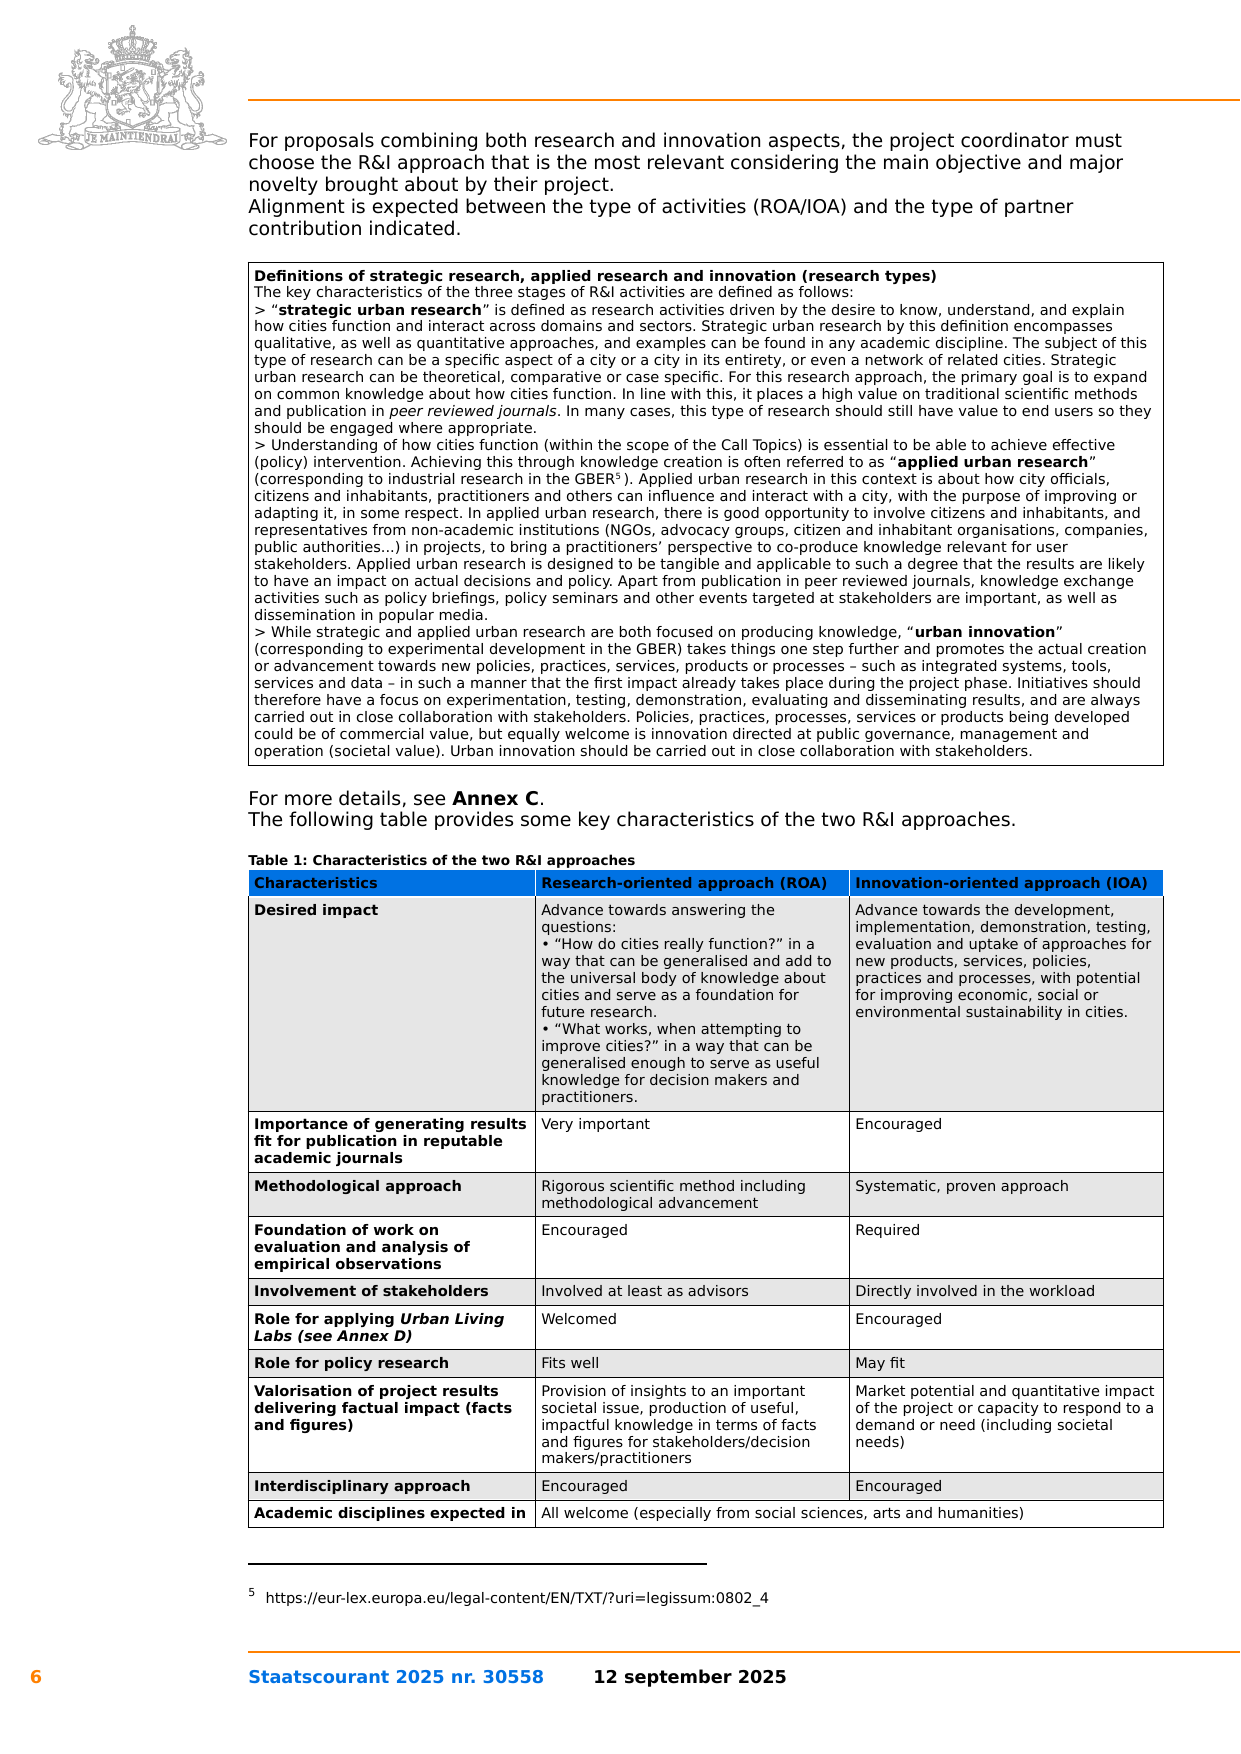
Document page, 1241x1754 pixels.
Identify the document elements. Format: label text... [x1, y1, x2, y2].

table_cell Advance towards answering the questions: • “How do cities really function?” in a way that can be generalised and add to the universal body of knowledge about cities and serve as a foundation for future research. • “What works, when attempting to improve cities?” in a way that can be generalised enough to serve as useful knowledge for decision makers and practitioners. [536, 898, 849, 1111]
table_header Table 1: Characteristics of the two R&I approaches [248, 853, 1163, 869]
table_cell Innovation-oriented approach (IOA) [850, 870, 1163, 896]
table_cell All welcome (especially from social sciences, arts and humanities) [536, 1501, 1163, 1527]
table_cell Desired impact [249, 898, 535, 1111]
table_cell Advance towards the development, implementation, demonstration, testing, evaluation and uptake of approaches for new products, services, policies, practices and processes, with potential for improving economic, social or environmental sustainability in cities. [850, 898, 1163, 1111]
table_cell Academic disciplines expected in [249, 1501, 535, 1527]
table_cell Characteristics [249, 870, 535, 896]
table_cell Foundation of work on evaluation and analysis of empirical observations [249, 1217, 535, 1278]
table_cell Systematic, proven approach [850, 1173, 1163, 1216]
picture [38, 25, 227, 150]
table_cell Role for applying Urban Living Labs (see Annex D) [249, 1306, 535, 1349]
table_cell Very important [536, 1112, 849, 1172]
table_cell Rigorous scientific method including methodological advancement [536, 1173, 849, 1216]
table_cell Market potential and quantitative impact of the project or capacity to respond to a demand or need (including societal needs) [850, 1378, 1163, 1472]
table_cell Encouraged [536, 1217, 849, 1278]
table_cell Involvement of stakeholders [249, 1279, 535, 1305]
text For more details, see Annex C. [248, 787, 1163, 809]
table_cell Encouraged [850, 1306, 1163, 1349]
table_cell Encouraged [850, 1473, 1163, 1499]
table_cell Directly involved in the workload [850, 1279, 1163, 1305]
table_cell Role for policy research [249, 1350, 535, 1377]
table_cell May fit [850, 1350, 1163, 1377]
table_cell Encouraged [536, 1473, 849, 1499]
text The following table provides some key characteristics of the two R&I approaches. [248, 809, 1163, 831]
table_cell Fits well [536, 1350, 849, 1377]
table_cell Research-oriented approach (ROA) [536, 870, 849, 896]
table_cell Required [850, 1217, 1163, 1278]
text For proposals combining both research and innovation aspects, the project coordinator must choose the R&I approach that is the most relevant considering the main objective and major novelty brought about by their project. [248, 130, 1163, 196]
table_cell Importance of generating results fit for publication in reputable academic journals [249, 1112, 535, 1172]
table_cell Interdisciplinary approach [249, 1473, 535, 1499]
table_header Definitions of strategic research, applied research and innovation (research types) The key characteristics of the three stages of R&I activities are defined as follows: > “strategic urban research” is defined as research activities driven by the desire to know, understand, and explain how cities function and interact across domains and sectors. Strategic urban research by this definition encompasses qualitative, as well as quantitative approaches, and examples can be found in any academic discipline. The subject of this type of research can be a specific aspect of a city or a city in its entirety, or even a network of related cities. Strategic urban research can be theoretical, comparative or case specific. For this research approach, the primary goal is to expand on common knowledge about how cities function. In line with this, it places a high value on traditional scientific methods and publication in peer reviewed journals. In many cases, this type of research should still have value to end users so they should be engaged where appropriate. > Understanding of how cities function (within the scope of the Call Topics) is essential to be able to achieve effective (policy) intervention. Achieving this through knowledge creation is often referred to as “applied urban research” (corresponding to industrial research in the GBER). Applied urban research in this context is about how city officials, citizens and inhabitants, practitioners and others can influence and interact with a city, with the purpose of improving or adapting it, in some respect. In applied urban research, there is good opportunity to involve citizens and inhabitants, and representatives from non-academic institutions (NGOs, advocacy groups, citizen and inhabitant organisations, companies, public authorities...) in projects, to bring a practitioners’ perspective to co-produce knowledge relevant for user stakeholders. Applied urban research is designed to be tangible and applicable to such a degree that the results are likely to have an impact on actual decisions and policy. Apart from publication in peer reviewed journals, knowledge exchange activities such as policy briefings, policy seminars and other events targeted at stakeholders are important, as well as dissemination in popular media. > While strategic and applied urban research are both focused on producing knowledge, “urban innovation” (corresponding to experimental development in the GBER) takes things one step further and promotes the actual creation or advancement towards new policies, practices, services, products or processes – such as integrated systems, tools, services and data – in such a manner that the first impact already takes place during the project phase. Initiatives should therefore have a focus on experimentation, testing, demonstration, evaluating and disseminating results, and are always carried out in close collaboration with stakeholders. Policies, practices, processes, services or products being developed could be of commercial value, but equally welcome is innovation directed at public governance, management and operation (societal value). Urban innovation should be carried out in close collaboration with stakeholders. [249, 263, 1163, 764]
table_cell Provision of insights to an important societal issue, production of useful, impactful knowledge in terms of facts and figures for stakeholders/decision makers/practitioners [536, 1378, 849, 1472]
table_cell Encouraged [850, 1112, 1163, 1172]
table_cell Methodological approach [249, 1173, 535, 1216]
table_cell Welcomed [536, 1306, 849, 1349]
table_cell Valorisation of project results delivering factual impact (facts and figures) [249, 1378, 535, 1472]
text Alignment is expected between the type of activities (ROA/IOA) and the type of partner contribution indicated. [248, 196, 1163, 240]
table_cell Involved at least as advisors [536, 1279, 849, 1305]
